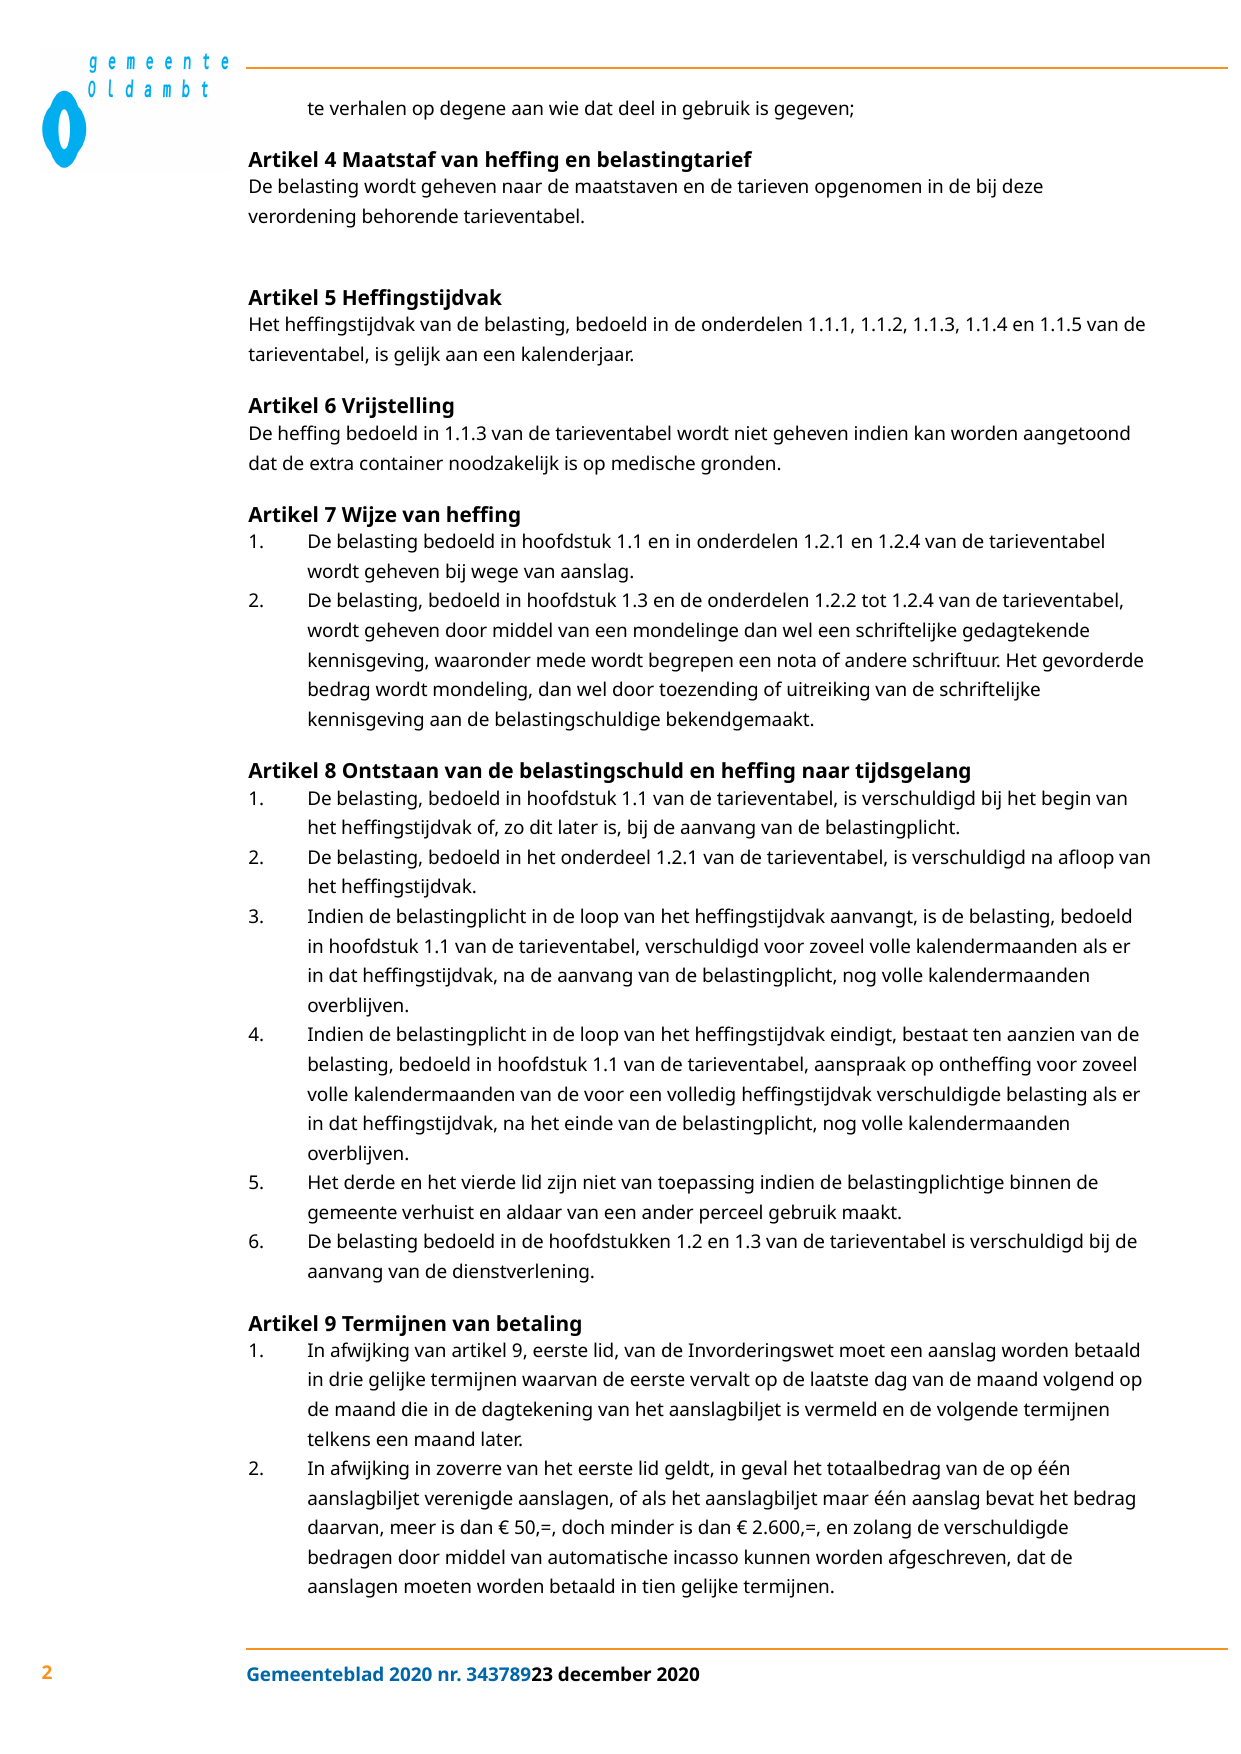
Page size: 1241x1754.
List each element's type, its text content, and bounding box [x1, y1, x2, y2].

list te verhalen op degene aan wie dat deel in gebruik is gegeven; [248, 95, 1152, 121]
list De belasting, bedoeld in hoofdstuk 1.1 van de tarieventabel, is verschuldigd bij het begin van het heffingstijdvak of, zo dit later is, bij de aanvang van de belastingplicht. [248, 785, 1152, 840]
list Indien de belastingplicht in de loop van het heffingstijdvak eindigt, bestaat ten aanzien van de belasting, bedoeld in hoofdstuk 1.1 van de tarieventabel, aanspraak op ontheffing voor zoveel volle kalendermaanden van de voor een volledig heffingstijdvak verschuldigde belasting als er in dat heffingstijdvak, na het einde van de belastingplicht, nog volle kalendermaanden overblijven. [248, 1022, 1152, 1166]
text Artikel 4 Maatstaf van heffing en belastingtarief [248, 145, 1152, 174]
list In afwijking in zoverre van het eerste lid geldt, in geval het totaalbedrag van de op één aanslagbiljet verenigde aanslagen, of als het aanslagbiljet maar één aanslag bevat het bedrag daarvan, meer is dan € 50,=, doch minder is dan € 2.600,=, en zolang de verschuldigde bedragen door middel van automatische incasso kunnen worden afgeschreven, dat de aanslagen moeten worden betaald in tien gelijke termijnen. [248, 1455, 1152, 1599]
text Het heffingstijdvak van de belasting, bedoeld in de onderdelen 1.1.1, 1.1.2, 1.1.3, 1.1.4 en 1.1.5 van de tarieventabel, is gelijk aan een kalenderjaar. [248, 312, 1152, 367]
list De belasting bedoeld in de hoofdstukken 1.2 en 1.3 van de tarieventabel is verschuldigd bij de aanvang van de dienstverlening. [248, 1229, 1152, 1284]
text De heffing bedoeld in 1.1.3 van de tarieventabel wordt niet geheven indien kan worden aangetoond dat de extra container noodzakelijk is op medische gronden. [248, 420, 1152, 475]
text Artikel 6 Vrijstelling [248, 392, 1152, 420]
list De belasting, bedoeld in het onderdeel 1.2.1 van de tarieventabel, is verschuldigd na afloop van het heffingstijdvak. [248, 844, 1152, 899]
list De belasting bedoeld in hoofdstuk 1.1 en in onderdelen 1.2.1 en 1.2.4 van de tarieventabel wordt geheven bij wege van aanslag. [248, 528, 1152, 584]
picture [41, 47, 231, 172]
text Artikel 7 Wijze van heffing [248, 500, 1152, 528]
text Artikel 8 Ontstaan van de belastingschuld en heffing naar tijdsgelang [248, 756, 1152, 785]
list De belasting, bedoeld in hoofdstuk 1.3 en de onderdelen 1.2.2 tot 1.2.4 van de tarieventabel, wordt geheven door middel van een mondelinge dan wel een schriftelijke gedagtekende kennisgeving, waaronder mede wordt begrepen een nota of andere schriftuur. Het gevorderde bedrag wordt mondeling, dan wel door toezending of uitreiking van de schriftelijke kennisgeving aan de belastingschuldige bekendgemaakt. [248, 588, 1152, 732]
list Indien de belastingplicht in de loop van het heffingstijdvak aanvangt, is de belasting, bedoeld in hoofdstuk 1.1 van de tarieventabel, verschuldigd voor zoveel volle kalendermaanden als er in dat heffingstijdvak, na de aanvang van de belastingplicht, nog volle kalendermaanden overblijven. [248, 903, 1152, 1018]
list In afwijking van artikel 9, eerste lid, van de Invorderingswet moet een aanslag worden betaald in drie gelijke termijnen waarvan de eerste vervalt op de laatste dag van de maand volgend op de maand die in de dagtekening van het aanslagbiljet is vermeld en de volgende termijnen telkens een maand later. [248, 1337, 1152, 1452]
text Artikel 5 Heffingstijdvak [248, 283, 1152, 312]
list Het derde en het vierde lid zijn niet van toepassing indien de belastingplichtige binnen de gemeente verhuist en aldaar van een ander perceel gebruik maakt. [248, 1169, 1152, 1225]
text Artikel 9 Termijnen van betaling [248, 1309, 1152, 1337]
text De belasting wordt geheven naar de maatstaven en de tarieven opgenomen in de bij deze verordening behorende tarieventabel. [248, 174, 1152, 229]
